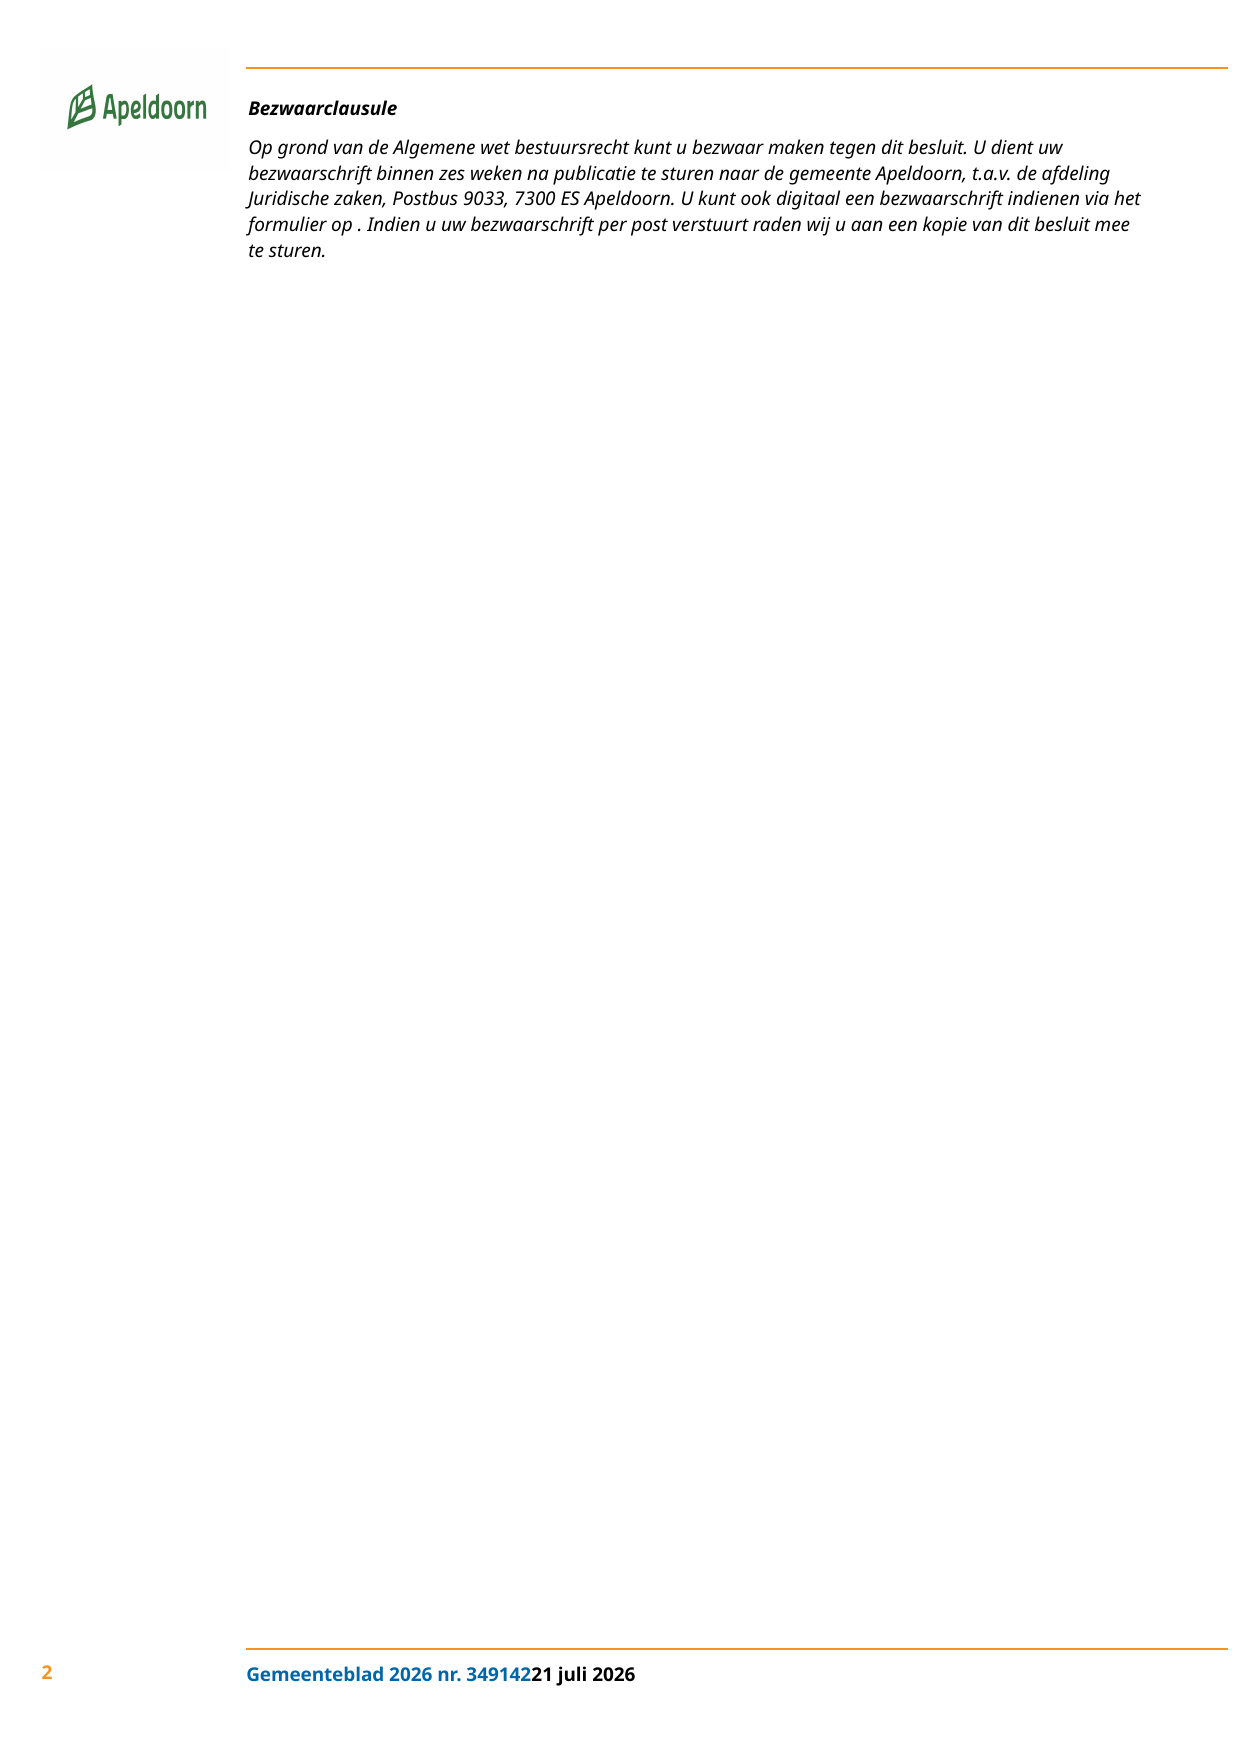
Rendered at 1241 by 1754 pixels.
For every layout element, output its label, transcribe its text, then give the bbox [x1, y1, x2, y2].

text Op grond van de Algemene wet bestuursrecht kunt u bezwaar maken tegen dit besluit. U dient uw bezwaarschrift binnen zes weken na publicatie te sturen naar de gemeente Apeldoorn, t.a.v. de afdeling Juridische zaken, Postbus 9033, 7300 ES Apeldoorn. U kunt ook digitaal een bezwaarschrift indienen via het formulier op . Indien u uw bezwaarschrift per post verstuurt raden wij u aan een kopie van dit besluit mee te sturen. [248, 134, 1152, 263]
text Bezwaarclausule [248, 95, 1152, 121]
picture [41, 47, 231, 172]
